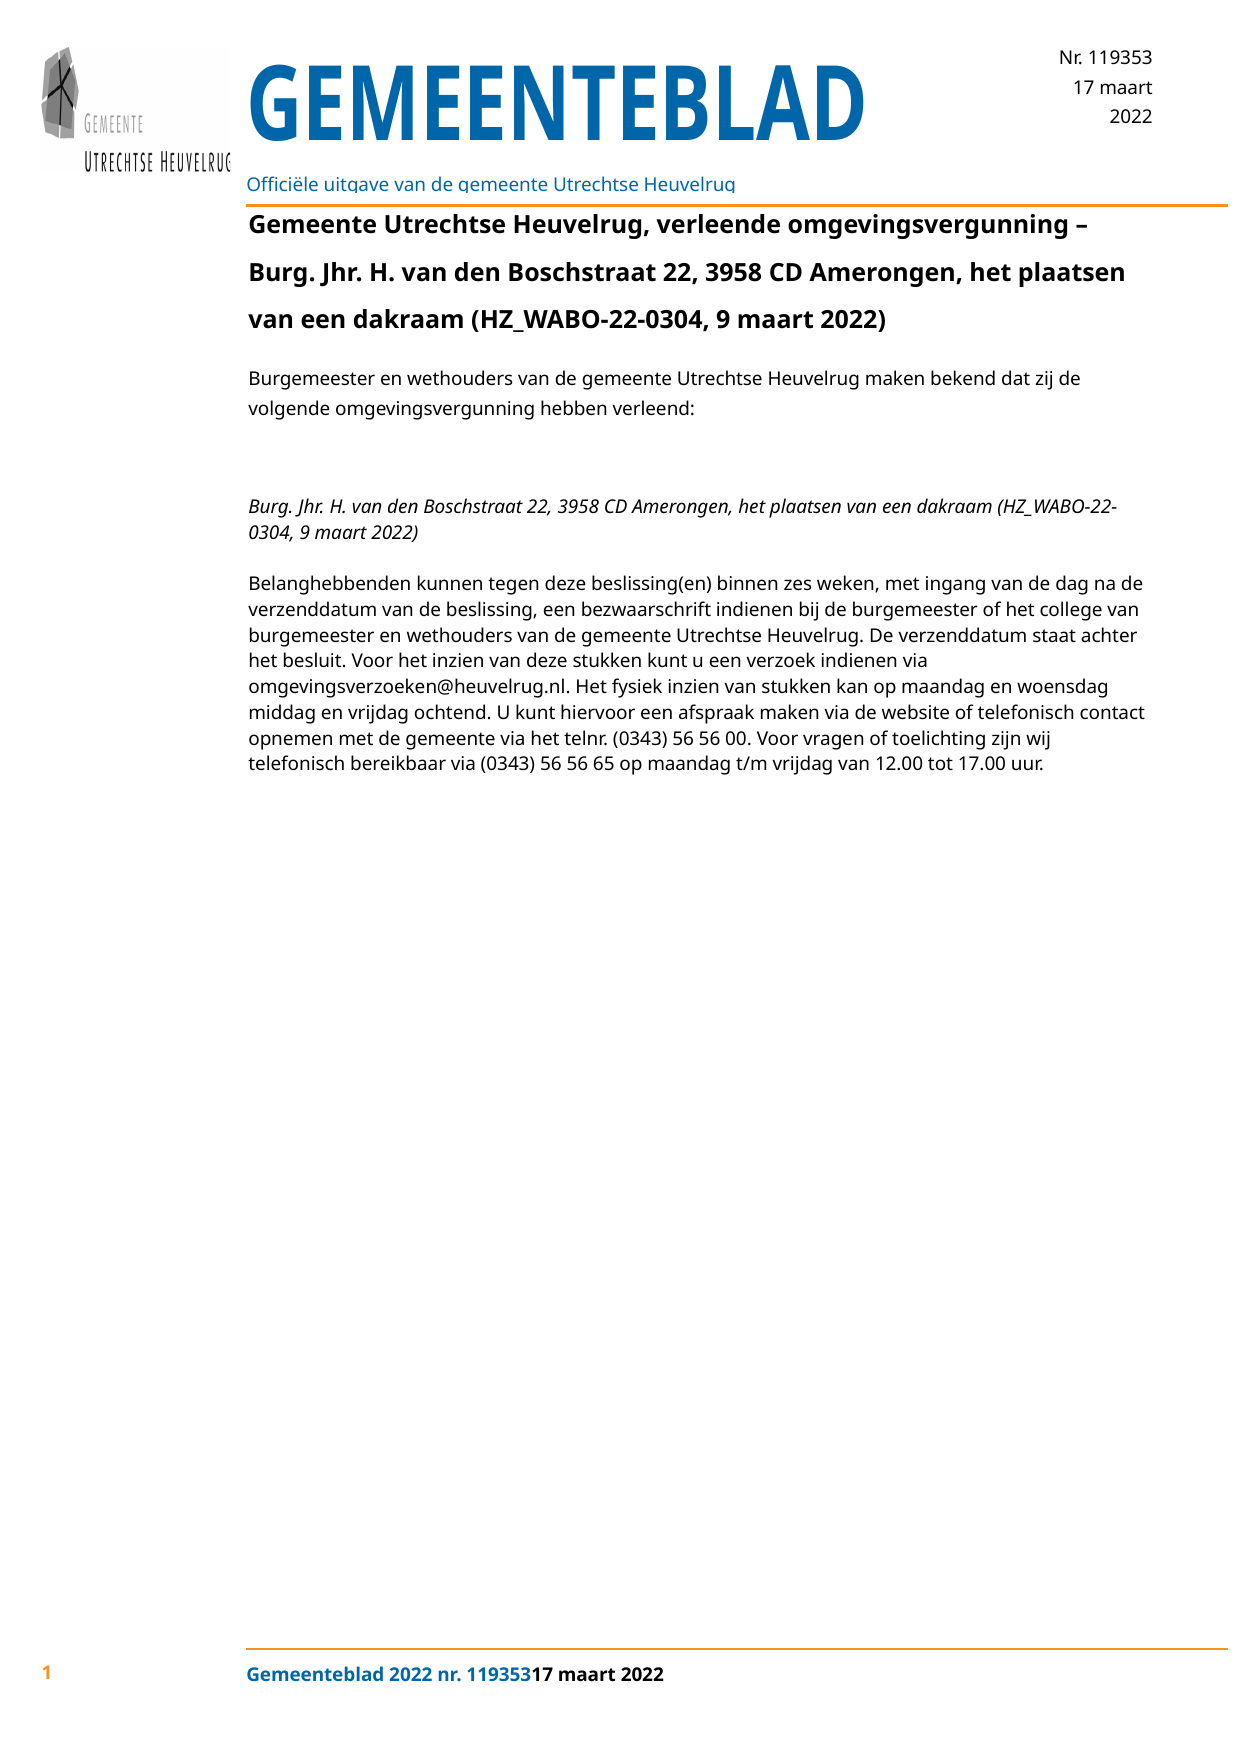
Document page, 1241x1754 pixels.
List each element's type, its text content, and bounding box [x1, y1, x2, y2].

text Burg. Jhr. H. van den Boschstraat 22, 3958 CD Amerongen, het plaatsen van een dakraam (HZ_WABO-22-0304, 9 maart 2022) [248, 493, 1152, 545]
text Gemeente Utrechtse Heuvelrug, verleende omgevingsvergunning – Burg. Jhr. H. van den Boschstraat 22, 3958 CD Amerongen, het plaatsen van een dakraam (HZ_WABO-22-0304, 9 maart 2022) [248, 207, 1152, 336]
picture [41, 47, 231, 172]
text Belanghebbenden kunnen tegen deze beslissing(en) binnen zes weken, met ingang van de dag na de verzenddatum van de beslissing, een bezwaarschrift indienen bij de burgemeester of het college van burgemeester en wethouders van de gemeente Utrechtse Heuvelrug. De verzenddatum staat achter het besluit. Voor het inzien van deze stukken kunt u een verzoek indienen via omgevingsverzoeken@heuvelrug.nl. Het fysiek inzien van stukken kan op maandag en woensdag middag en vrijdag ochtend. U kunt hiervoor een afspraak maken via de website of telefonisch contact opnemen met de gemeente via het telnr. (0343) 56 56 00. Voor vragen of toelichting zijn wij telefonisch bereikbaar via (0343) 56 56 65 op maandag t/m vrijdag van 12.00 tot 17.00 uur. [248, 571, 1152, 776]
text Burgemeester en wethouders van de gemeente Utrechtse Heuvelrug maken bekend dat zij de volgende omgevingsvergunning hebben verleend: [248, 366, 1152, 421]
